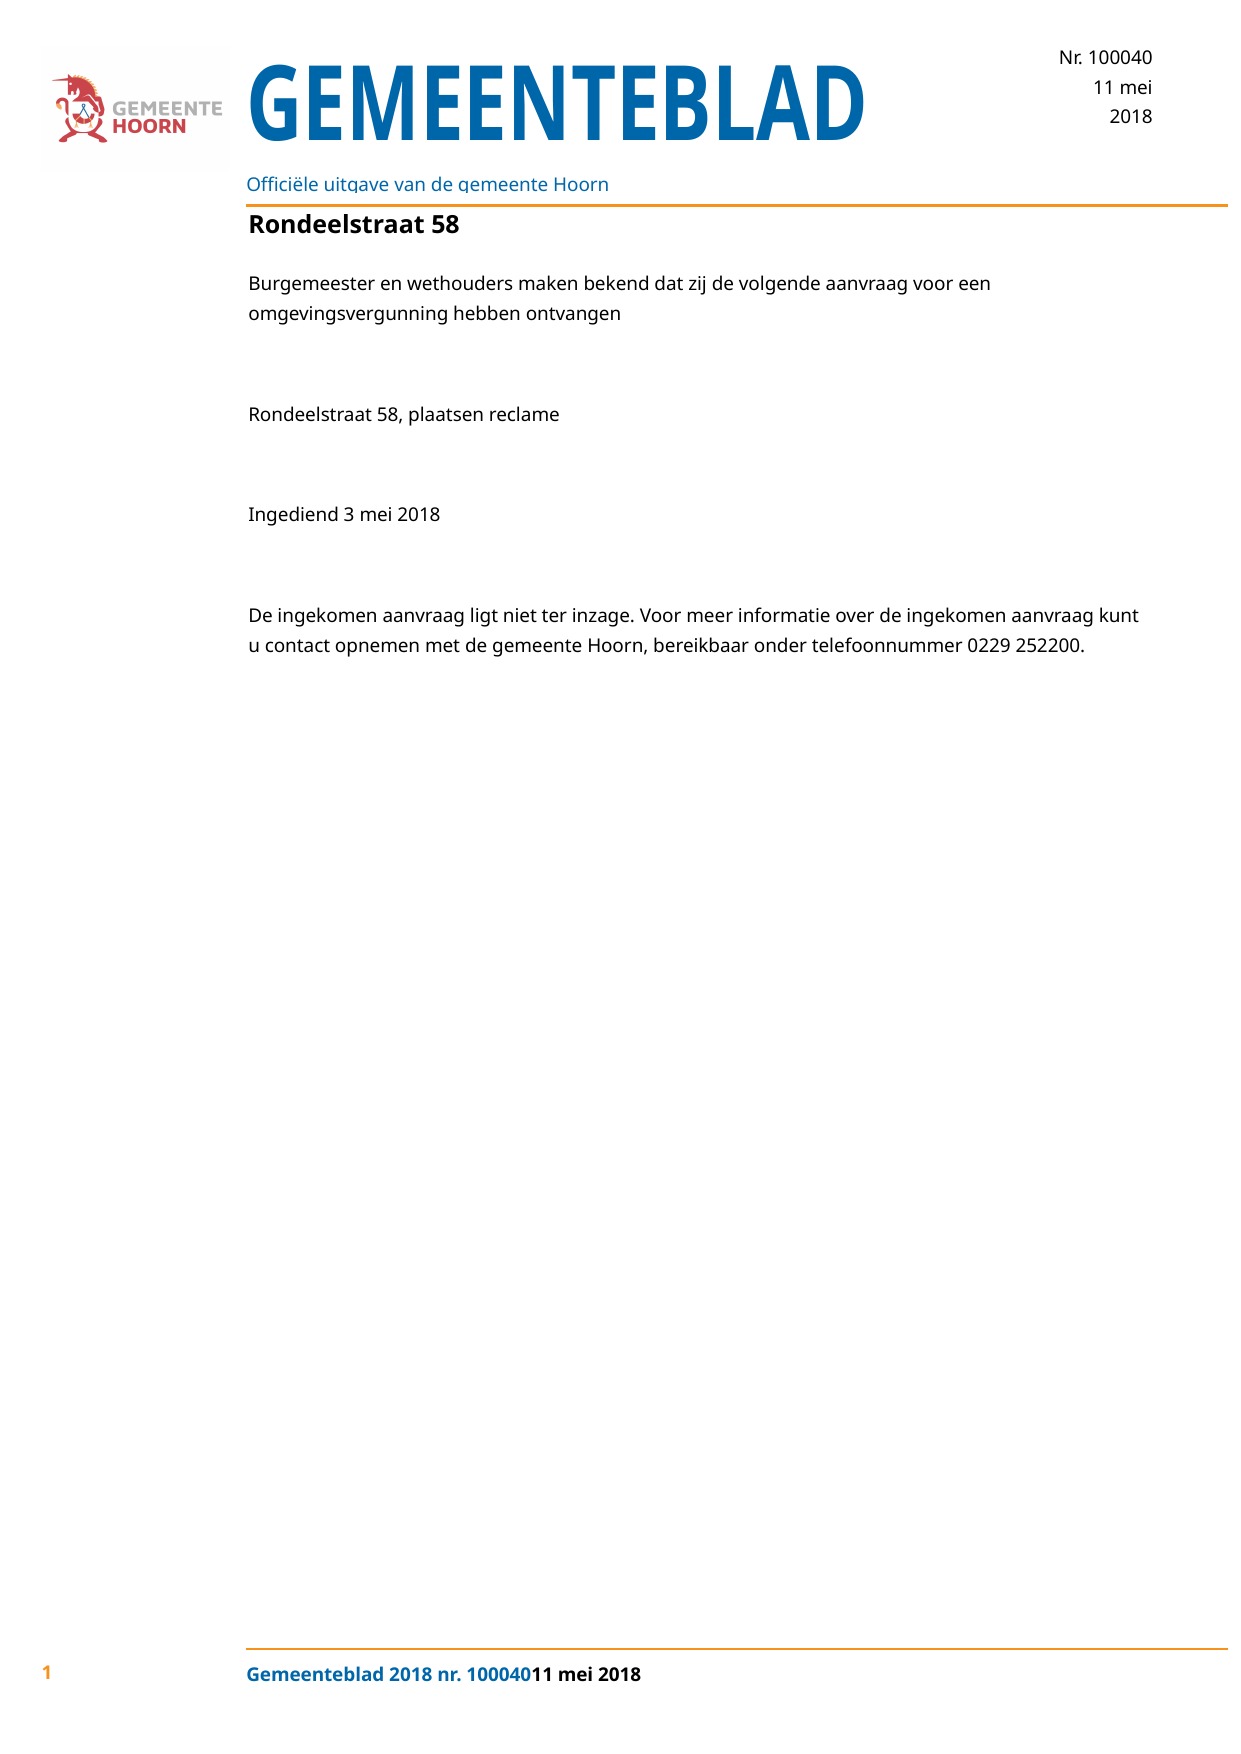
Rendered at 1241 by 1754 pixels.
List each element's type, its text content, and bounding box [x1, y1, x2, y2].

text Ingediend 3 mei 2018 [248, 502, 1152, 527]
picture [41, 47, 231, 172]
text Rondeelstraat 58 [248, 207, 1152, 241]
text De ingekomen aanvraag ligt niet ter inzage. Voor meer informatie over de ingekomen aanvraag kunt u contact opnemen met de gemeente Hoorn, bereikbaar onder telefoonnummer 0229 252200. [248, 602, 1152, 658]
text Rondeelstraat 58, plaatsen reclame [248, 401, 1152, 426]
text Burgemeester en wethouders maken bekend dat zij de volgende aanvraag voor een omgevingsvergunning hebben ontvangen [248, 270, 1152, 326]
